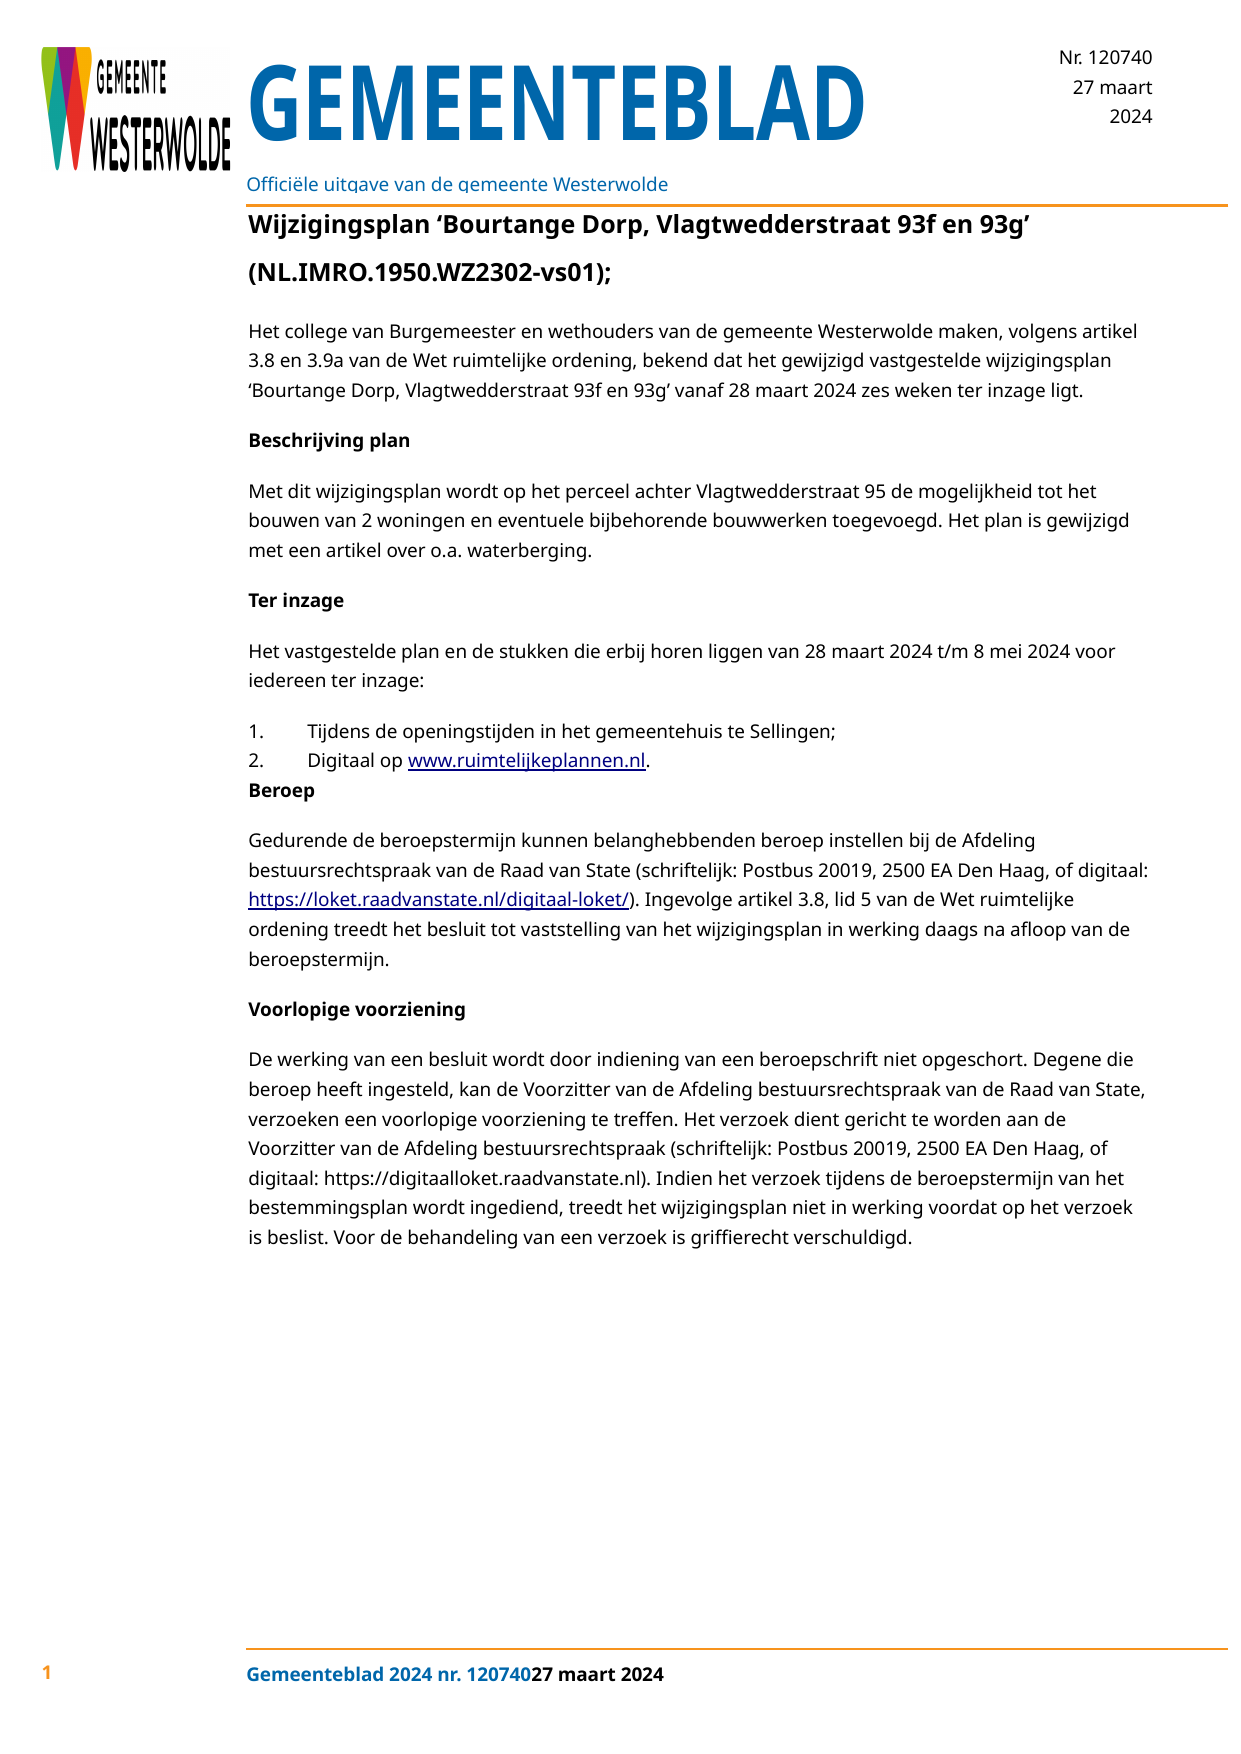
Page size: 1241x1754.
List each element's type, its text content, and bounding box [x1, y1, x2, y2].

text Ter inzage [248, 587, 1152, 613]
text Wijzigingsplan ‘Bourtange Dorp, Vlagtwedderstraat 93f en 93g’ (NL.IMRO.1950.WZ2302-vs01); [248, 207, 1152, 288]
text Met dit wijzigingsplan wordt op het perceel achter Vlagtwedderstraat 95 de mogelijkheid tot het bouwen van 2 woningen en eventuele bijbehorende bouwwerken toegevoegd. Het plan is gewijzigd met een artikel over o.a. waterberging. [248, 478, 1152, 563]
text Gedurende de beroepstermijn kunnen belanghebbenden beroep instellen bij de Afdeling bestuursrechtspraak van de Raad van State (schriftelijk: Postbus 20019, 2500 EA Den Haag, of digitaal: https://loket.raadvanstate.nl/digitaal-loket/). Ingevolge artikel 3.8, lid 5 van de Wet ruimtelijke ordening treedt het besluit tot vaststelling van het wijzigingsplan in werking daags na afloop van de beroepstermijn. [248, 827, 1152, 972]
picture [41, 47, 231, 172]
text Beroep [248, 777, 1152, 803]
text Voorlopige voorziening [248, 996, 1152, 1022]
text Het college van Burgemeester en wethouders van de gemeente Westerwolde maken, volgens artikel 3.8 en 3.9a van de Wet ruimtelijke ordening, bekend dat het gewijzigd vastgestelde wijzigingsplan ‘Bourtange Dorp, Vlagtwedderstraat 93f en 93g’ vanaf 28 maart 2024 zes weken ter inzage ligt. [248, 318, 1152, 403]
text Beschrijving plan [248, 427, 1152, 453]
list Digitaal op www.ruimtelijkeplannen.nl. [248, 747, 1152, 773]
list Tijdens de openingstijden in het gemeentehuis te Sellingen; [248, 718, 1152, 744]
text Het vastgestelde plan en de stukken die erbij horen liggen van 28 maart 2024 t/m 8 mei 2024 voor iedereen ter inzage: [248, 638, 1152, 693]
text De werking van een besluit wordt door indiening van een beroepschrift niet opgeschort. Degene die beroep heeft ingesteld, kan de Voorzitter van de Afdeling bestuursrechtspraak van de Raad van State, verzoeken een voorlopige voorziening te treffen. Het verzoek dient gericht te worden aan de Voorzitter van de Afdeling bestuursrechtspraak (schriftelijk: Postbus 20019, 2500 EA Den Haag, of digitaal: https://digitaalloket.raadvanstate.nl). Indien het verzoek tijdens de beroepstermijn van het bestemmingsplan wordt ingediend, treedt het wijzigingsplan niet in werking voordat op het verzoek is beslist. Voor de behandeling van een verzoek is griffierecht verschuldigd. [248, 1047, 1152, 1250]
